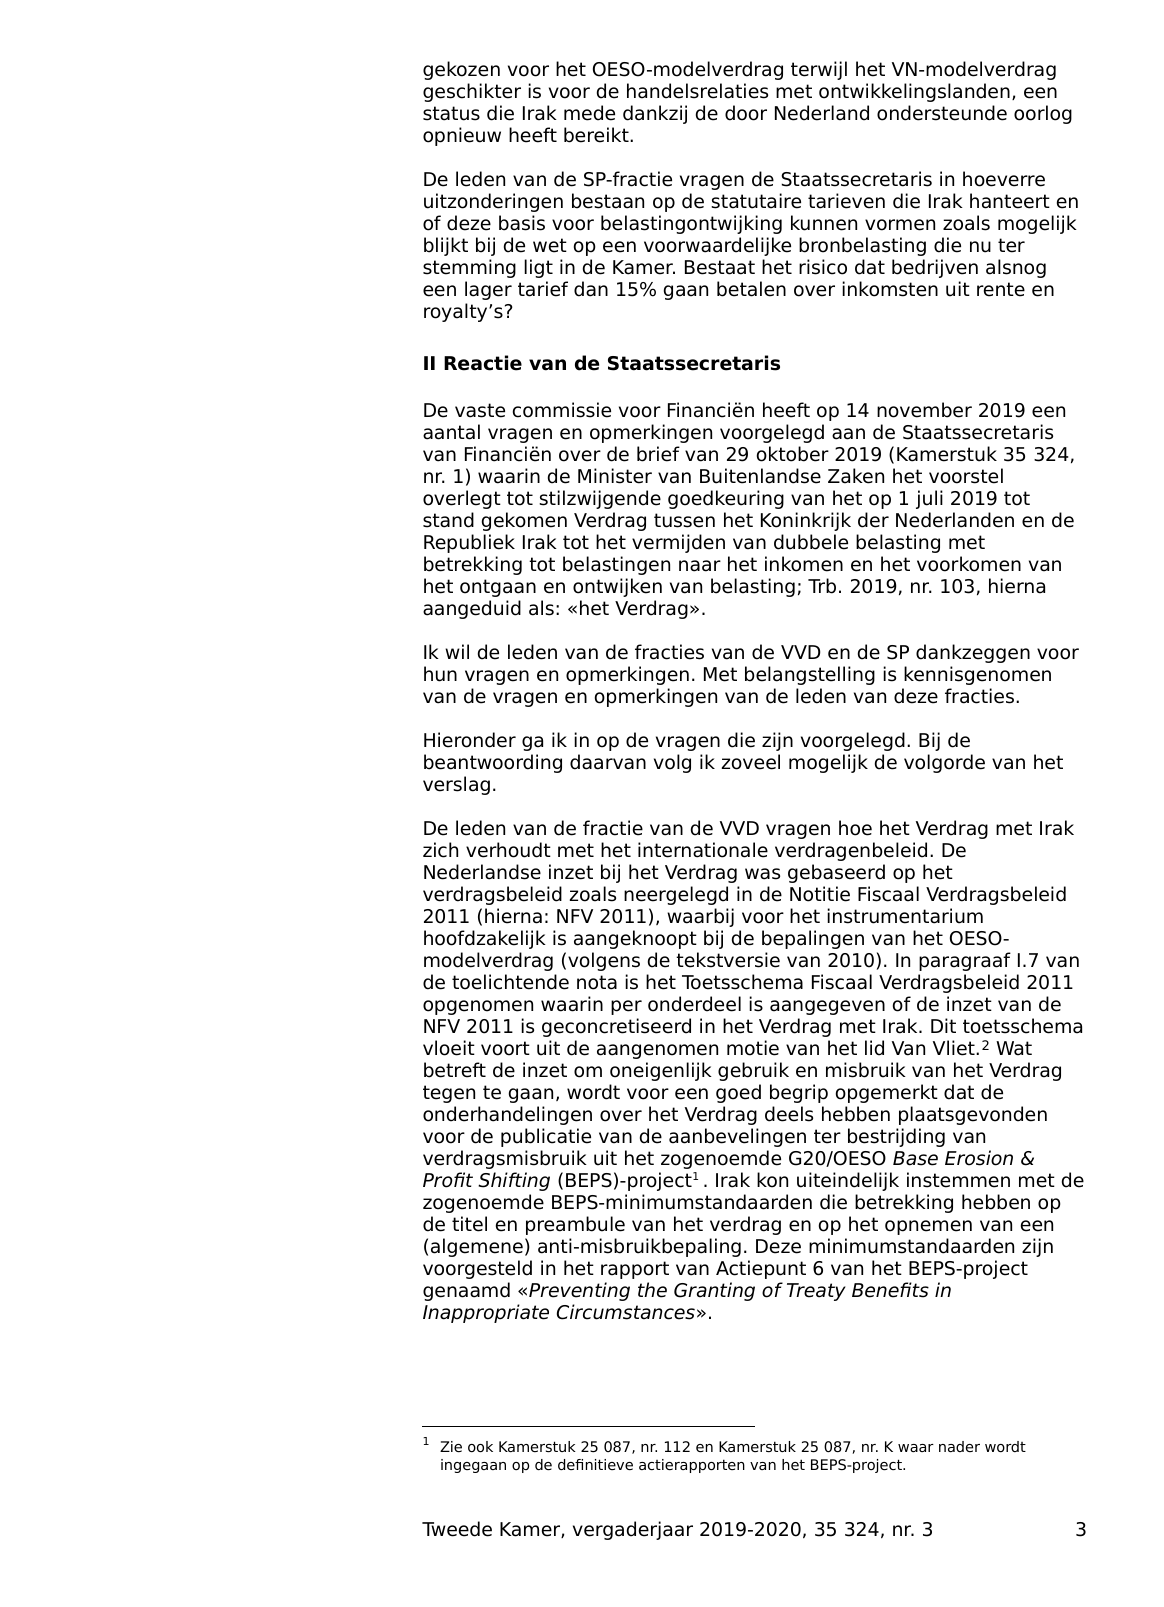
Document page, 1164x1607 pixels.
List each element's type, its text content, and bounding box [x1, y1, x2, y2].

text De vaste commissie voor Financiën heeft op 14 november 2019 een aantal vragen en opmerkingen voorgelegd aan de Staatssecretaris van Financiën over de brief van 29 oktober 2019 (Kamerstuk 35 324, nr. 1) waarin de Minister van Buitenlandse Zaken het voorstel overlegt tot stilzwijgende goedkeuring van het op 1 juli 2019 tot stand gekomen Verdrag tussen het Koninkrijk der Nederlanden en de Republiek Irak tot het vermijden van dubbele belasting met betrekking tot belastingen naar het inkomen en het voorkomen van het ontgaan en ontwijken van belasting; Trb. 2019, nr. 103, hierna aangeduid als: «het Verdrag». [422, 400, 1087, 620]
text De leden van de SP-fractie vragen de Staatssecretaris in hoeverre uitzonderingen bestaan op de statutaire tarieven die Irak hanteert en of deze basis voor belastingontwijking kunnen vormen zoals mogelijk blijkt bij de wet op een voorwaardelijke bronbelasting die nu ter stemming ligt in de Kamer. Bestaat het risico dat bedrijven alsnog een lager tarief dan 15% gaan betalen over inkomsten uit rente en royalty’s? [422, 169, 1087, 323]
text De leden van de fractie van de VVD vragen hoe het Verdrag met Irak zich verhoudt met het internationale verdragenbeleid. De Nederlandse inzet bij het Verdrag was gebaseerd op het verdragsbeleid zoals neergelegd in de Notitie Fiscaal Verdragsbeleid 2011 (hierna: NFV 2011), waarbij voor het instrumentarium hoofdzakelijk is aangeknoopt bij de bepalingen van het OESO-modelverdrag (volgens de tekstversie van 2010). In paragraaf I.7 van de toelichtende nota is het Toetsschema Fiscaal Verdragsbeleid 2011 opgenomen waarin per onderdeel is aangegeven of de inzet van de NFV 2011 is geconcretiseerd in het Verdrag met Irak. Dit toetsschema vloeit voort uit de aangenomen motie van het lid Van Vliet.2 Wat betreft de inzet om oneigenlijk gebruik en misbruik van het Verdrag tegen te gaan, wordt voor een goed begrip opgemerkt dat de onderhandelingen over het Verdrag deels hebben plaatsgevonden voor de publicatie van de aanbevelingen ter bestrijding van verdragsmisbruik uit het zogenoemde G20/OESO Base Erosion & Profit Shifting (BEPS)-project. Irak kon uiteindelijk instemmen met de zogenoemde BEPS-minimumstandaarden die betrekking hebben op de titel en preambule van het verdrag en op het opnemen van een (algemene) anti-misbruikbepaling. Deze minimumstandaarden zijn voorgesteld in het rapport van Actiepunt 6 van het BEPS-project genaamd «Preventing the Granting of Treaty Benefits in Inappropriate Circumstances». [422, 818, 1087, 1324]
subtitle II Reactie van de Staatssecretaris [422, 353, 1087, 375]
text Hieronder ga ik in op de vragen die zijn voorgelegd. Bij de beantwoording daarvan volg ik zoveel mogelijk de volgorde van het verslag. [422, 730, 1087, 796]
text gekozen voor het OESO-modelverdrag terwijl het VN-modelverdrag geschikter is voor de handelsrelaties met ontwikkelingslanden, een status die Irak mede dankzij de door Nederland ondersteunde oorlog opnieuw heeft bereikt. [422, 59, 1087, 147]
text Zie ook Kamerstuk 25 087, nr. 112 en Kamerstuk 25 087, nr. K waar nader wordt ingegaan op de definitieve actierapporten van het BEPS-project. [422, 1435, 1087, 1474]
text Ik wil de leden van de fracties van de VVD en de SP dankzeggen voor hun vragen en opmerkingen. Met belangstelling is kennisgenomen van de vragen en opmerkingen van de leden van deze fracties. [422, 642, 1087, 708]
